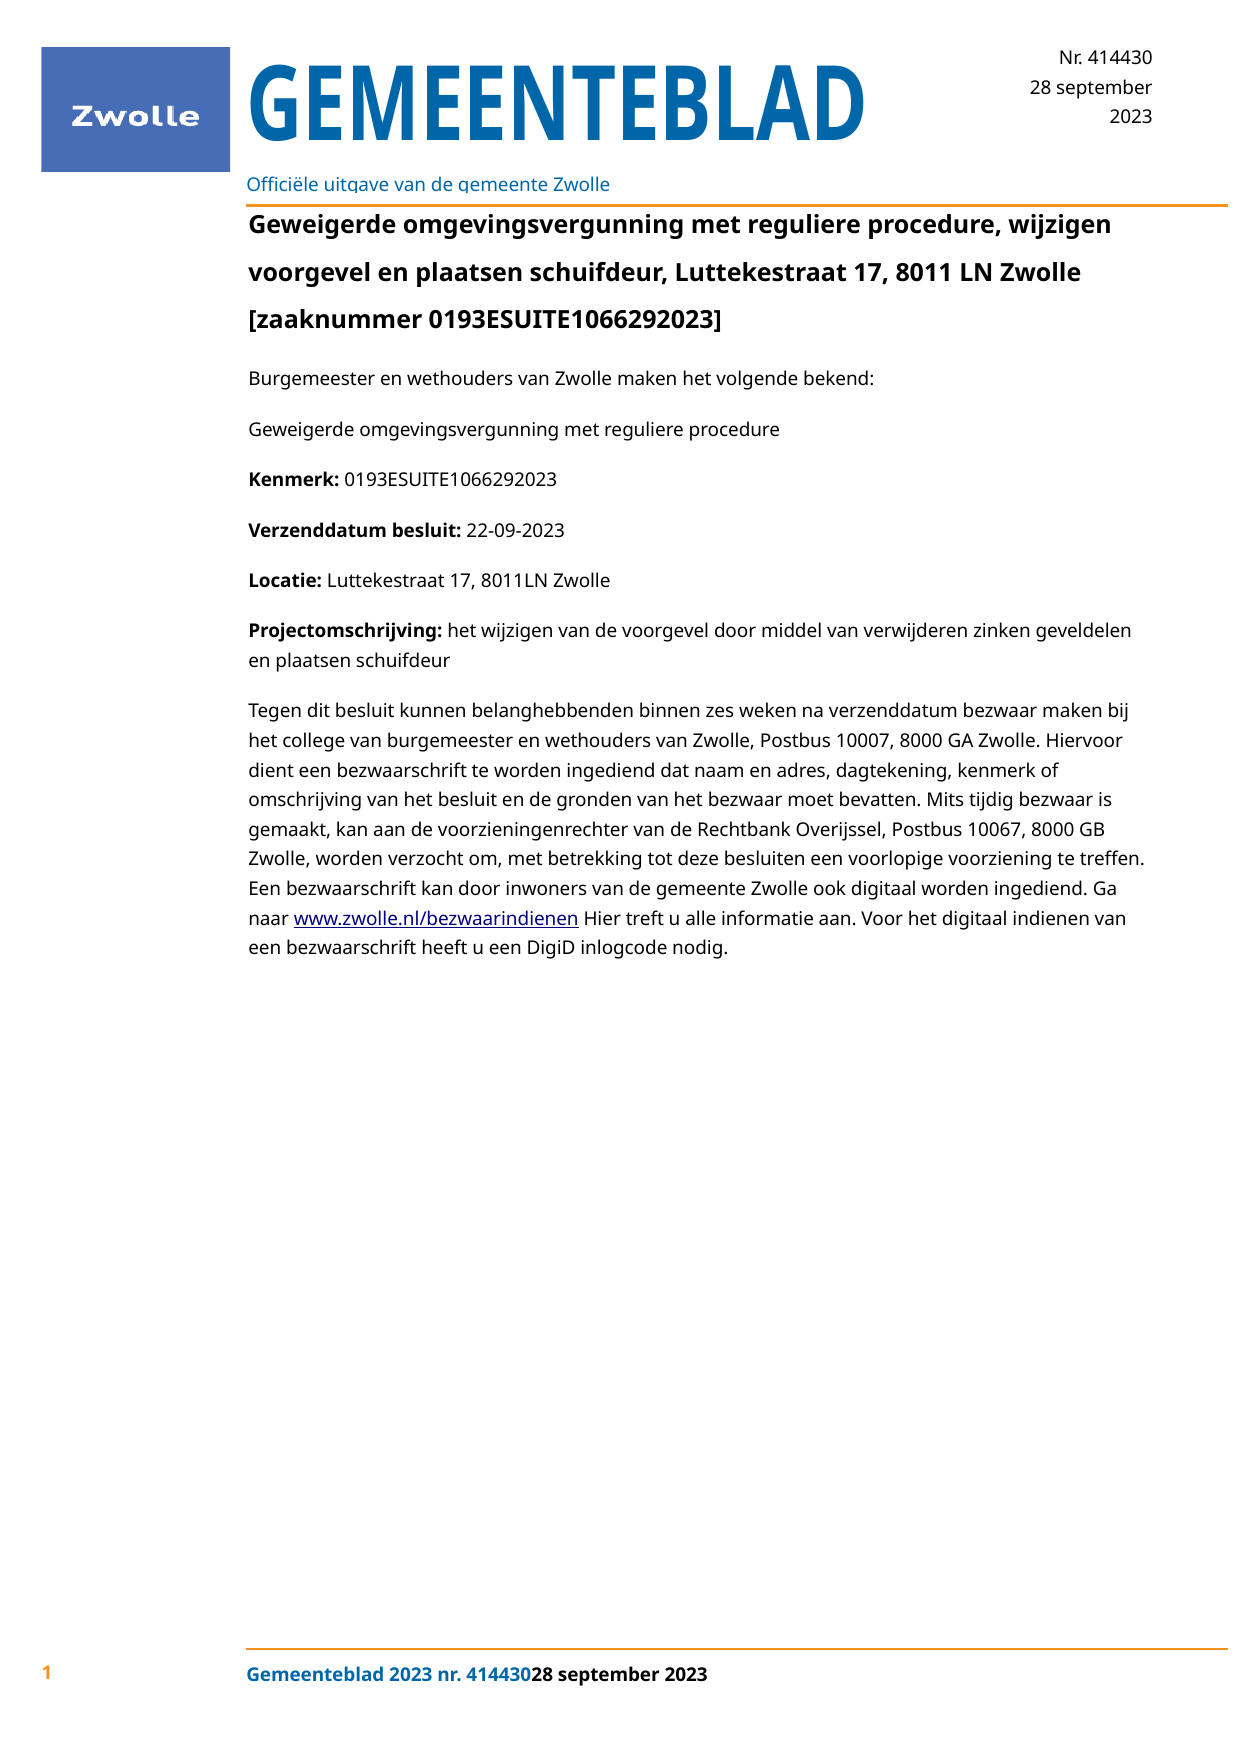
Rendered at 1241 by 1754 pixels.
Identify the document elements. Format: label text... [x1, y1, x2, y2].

text Tegen dit besluit kunnen belanghebbenden binnen zes weken na verzenddatum bezwaar maken bij het college van burgemeester en wethouders van Zwolle, Postbus 10007, 8000 GA Zwolle. Hiervoor dient een bezwaarschrift te worden ingediend dat naam en adres, dagtekening, kenmerk of omschrijving van het besluit en de gronden van het bezwaar moet bevatten. Mits tijdig bezwaar is gemaakt, kan aan de voorzieningenrechter van de Rechtbank Overijssel, Postbus 10067, 8000 GB Zwolle, worden verzocht om, met betrekking tot deze besluiten een voorlopige voorziening te treffen. Een bezwaarschrift kan door inwoners van de gemeente Zwolle ook digitaal worden ingediend. Ga naar www.zwolle.nl/bezwaarindienen Hier treft u alle informatie aan. Voor het digitaal indienen van een bezwaarschrift heeft u een DigiD inlogcode nodig. [248, 698, 1152, 960]
text Burgemeester en wethouders van Zwolle maken het volgende bekend: [248, 366, 1152, 391]
text Projectomschrijving: het wijzigen van de voorgevel door middel van verwijderen zinken geveldelen en plaatsen schuifdeur [248, 618, 1152, 673]
text Locatie: Luttekestraat 17, 8011LN Zwolle [248, 567, 1152, 593]
text Kenmerk: 0193ESUITE1066292023 [248, 466, 1152, 492]
picture [41, 47, 231, 172]
text Verzenddatum besluit: 22-09-2023 [248, 517, 1152, 542]
text Geweigerde omgevingsvergunning met reguliere procedure [248, 416, 1152, 442]
text Geweigerde omgevingsvergunning met reguliere procedure, wijzigen voorgevel en plaatsen schuifdeur, Luttekestraat 17, 8011 LN Zwolle [zaaknummer 0193ESUITE1066292023] [248, 207, 1152, 336]
